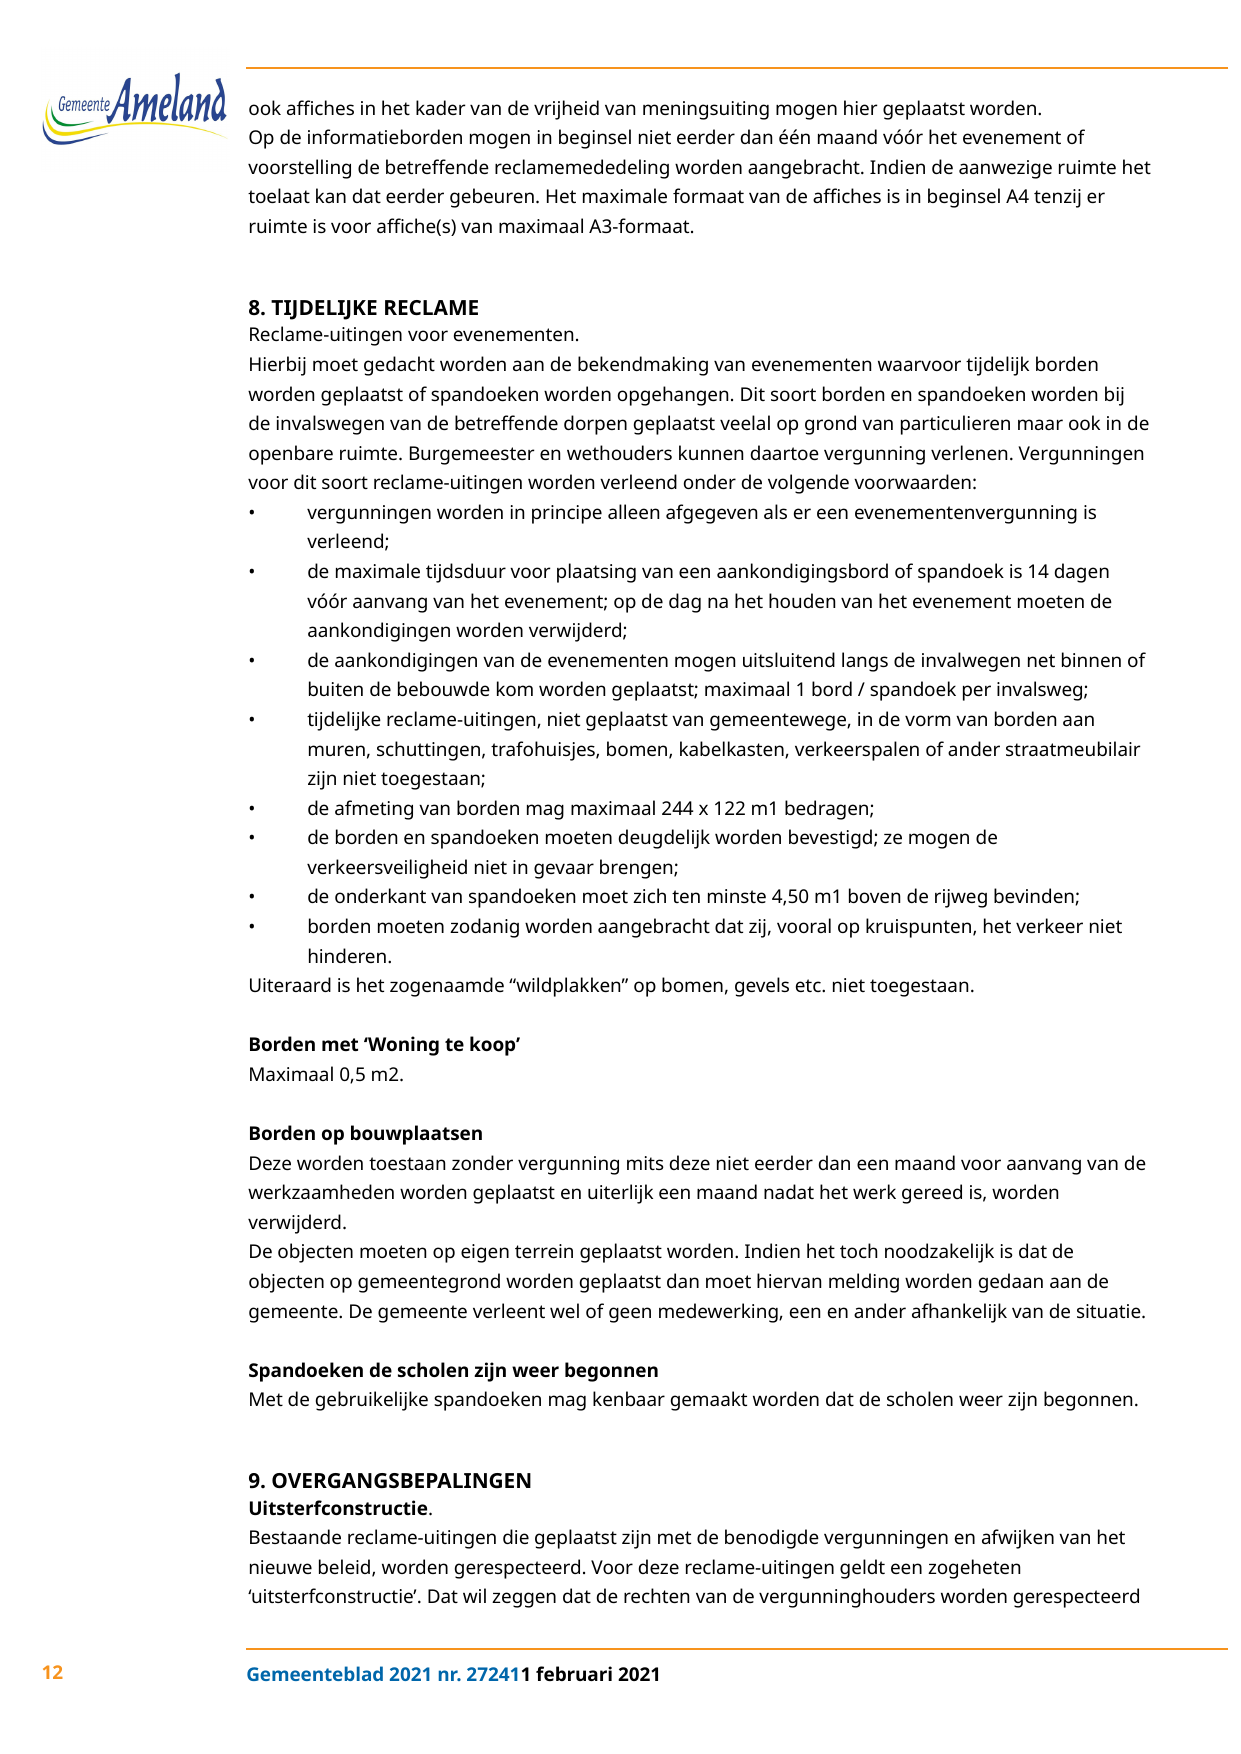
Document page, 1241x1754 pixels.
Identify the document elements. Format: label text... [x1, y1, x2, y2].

text 9. OVERGANGSBEPALINGEN [248, 1467, 1152, 1495]
text Op de informatieborden mogen in beginsel niet eerder dan één maand vóór het evenement of voorstelling de betreffende reclamemededeling worden aangebracht. Indien de aanwezige ruimte het toelaat kan dat eerder gebeuren. Het maximale formaat van de affiches is in beginsel A4 tenzij er ruimte is voor affiche(s) van maximaal A3-formaat. [248, 124, 1152, 239]
text Met de gebruikelijke spandoeken mag kenbaar gemaakt worden dat de scholen weer zijn begonnen. [248, 1387, 1152, 1412]
text Borden met ‘Woning te koop’ [248, 1032, 1152, 1057]
list borden moeten zodanig worden aangebracht dat zij, vooral op kruispunten, het verkeer niet hinderen. [248, 913, 1152, 968]
text ook affiches in het kader van de vrijheid van meningsuiting mogen hier geplaatst worden. [248, 95, 1152, 121]
text Maximaal 0,5 m2. [248, 1061, 1152, 1087]
list de maximale tijdsduur voor plaatsing van een aankondigingsbord of spandoek is 14 dagen vóór aanvang van het evenement; op de dag na het houden van het evenement moeten de aankondigingen worden verwijderd; [248, 558, 1152, 643]
text De objecten moeten op eigen terrein geplaatst worden. Indien het toch noodzakelijk is dat de objecten op gemeentegrond worden geplaatst dan moet hiervan melding worden gedaan aan de gemeente. De gemeente verleent wel of geen medewerking, een en ander afhankelijk van de situatie. [248, 1239, 1152, 1323]
list de borden en spandoeken moeten deugdelijk worden bevestigd; ze mogen de verkeersveiligheid niet in gevaar brengen; [248, 824, 1152, 880]
list vergunningen worden in principe alleen afgegeven als er een evenementenvergunning is verleend; [248, 499, 1152, 554]
list de onderkant van spandoeken moet zich ten minste 4,50 m1 boven de rijweg bevinden; [248, 884, 1152, 909]
list tijdelijke reclame-uitingen, niet geplaatst van gemeentewege, in de vorm van borden aan muren, schuttingen, trafohuisjes, bomen, kabelkasten, verkeerspalen of ander straatmeubilair zijn niet toegestaan; [248, 706, 1152, 791]
text Spandoeken de scholen zijn weer begonnen [248, 1357, 1152, 1383]
list de afmeting van borden mag maximaal 244 x 122 m1 bedragen; [248, 795, 1152, 821]
text Uiteraard is het zogenaamde “wildplakken” op bomen, gevels etc. niet toegestaan. [248, 972, 1152, 998]
text Borden op bouwplaatsen [248, 1120, 1152, 1146]
list de aankondigingen van de evenementen mogen uitsluitend langs de invalwegen net binnen of buiten de bebouwde kom worden geplaatst; maximaal 1 bord / spandoek per invalsweg; [248, 647, 1152, 702]
text 8. TIJDELIJKE RECLAME [248, 293, 1152, 322]
text Bestaande reclame-uitingen die geplaatst zijn met de benodigde vergunningen en afwijken van het nieuwe beleid, worden gerespecteerd. Voor deze reclame-uitingen geldt een zogeheten ‘uitsterfconstructie’. Dat wil zeggen dat de rechten van de vergunninghouders worden gerespecteerd [248, 1524, 1152, 1609]
picture [41, 47, 231, 172]
text Uitsterfconstructie. [248, 1495, 1152, 1521]
text Deze worden toestaan zonder vergunning mits deze niet eerder dan een maand voor aanvang van de werkzaamheden worden geplaatst en uiterlijk een maand nadat het werk gereed is, worden verwijderd. [248, 1150, 1152, 1235]
text Reclame-uitingen voor evenementen. [248, 322, 1152, 347]
text Hierbij moet gedacht worden aan de bekendmaking van evenementen waarvoor tijdelijk borden worden geplaatst of spandoeken worden opgehangen. Dit soort borden en spandoeken worden bij de invalswegen van de betreffende dorpen geplaatst veelal op grond van particulieren maar ook in de openbare ruimte. Burgemeester en wethouders kunnen daartoe vergunning verlenen. Vergunningen voor dit soort reclame-uitingen worden verleend onder de volgende voorwaarden: [248, 351, 1152, 495]
